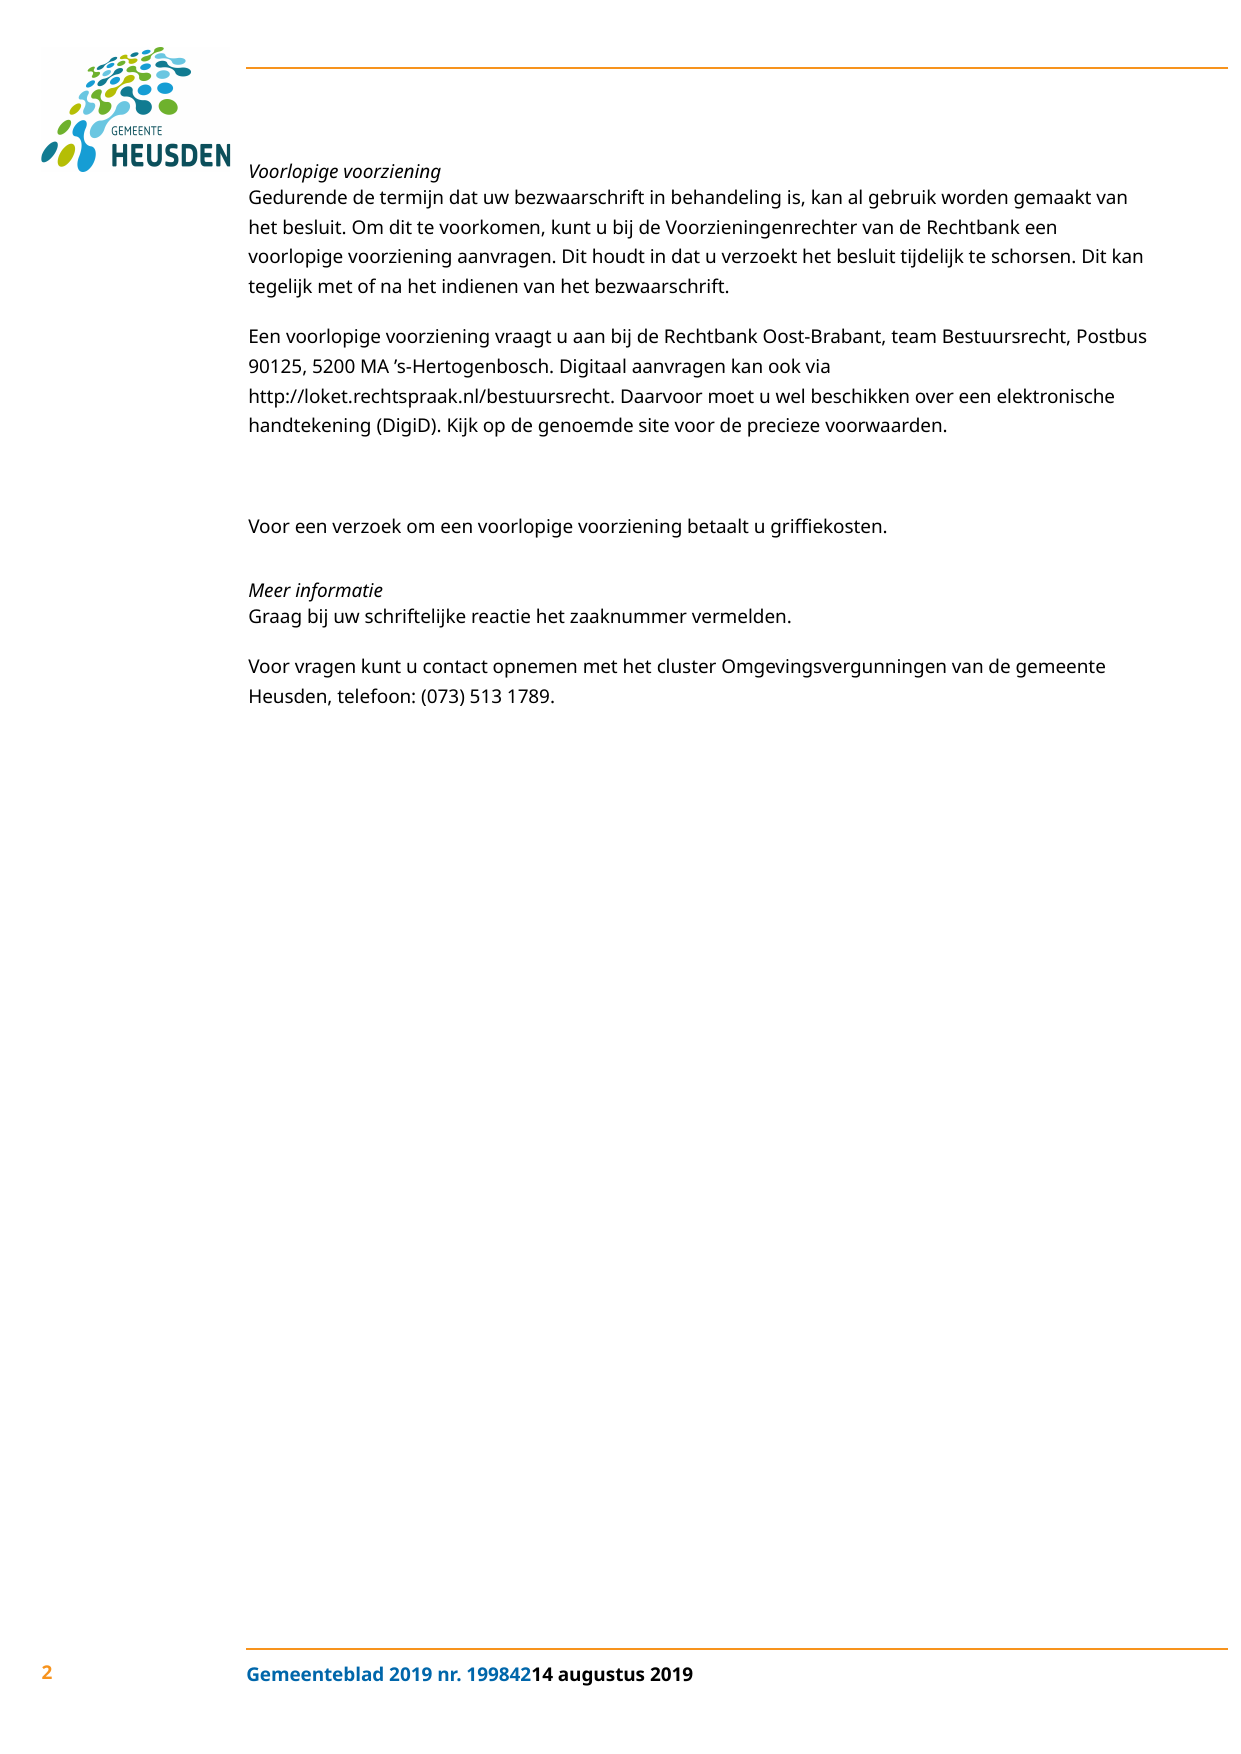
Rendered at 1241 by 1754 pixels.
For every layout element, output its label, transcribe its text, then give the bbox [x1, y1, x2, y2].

picture [41, 47, 231, 172]
text Graag bij uw schriftelijke reactie het zaaknummer vermelden. [248, 603, 1152, 629]
text Voorlopige voorziening [248, 159, 1152, 184]
text Meer informatie [248, 577, 1152, 603]
text Voor een verzoek om een voorlopige voorziening betaalt u griffiekosten. [248, 513, 1152, 539]
text Een voorlopige voorziening vraagt u aan bij de Rechtbank Oost-Brabant, team Bestuursrecht, Postbus 90125, 5200 MA ’s-Hertogenbosch. Digitaal aanvragen kan ook via http://loket.rechtspraak.nl/bestuursrecht. Daarvoor moet u wel beschikken over een elektronische handtekening (DigiD). Kijk op de genoemde site voor de precieze voorwaarden. [248, 324, 1152, 438]
text Gedurende de termijn dat uw bezwaarschrift in behandeling is, kan al gebruik worden gemaakt van het besluit. Om dit te voorkomen, kunt u bij de Voorzieningenrechter van de Rechtbank een voorlopige voorziening aanvragen. Dit houdt in dat u verzoekt het besluit tijdelijk te schorsen. Dit kan tegelijk met of na het indienen van het bezwaarschrift. [248, 184, 1152, 299]
text Voor vragen kunt u contact opnemen met het cluster Omgevingsvergunningen van de gemeente Heusden, telefoon: (073) 513 1789. [248, 653, 1152, 709]
